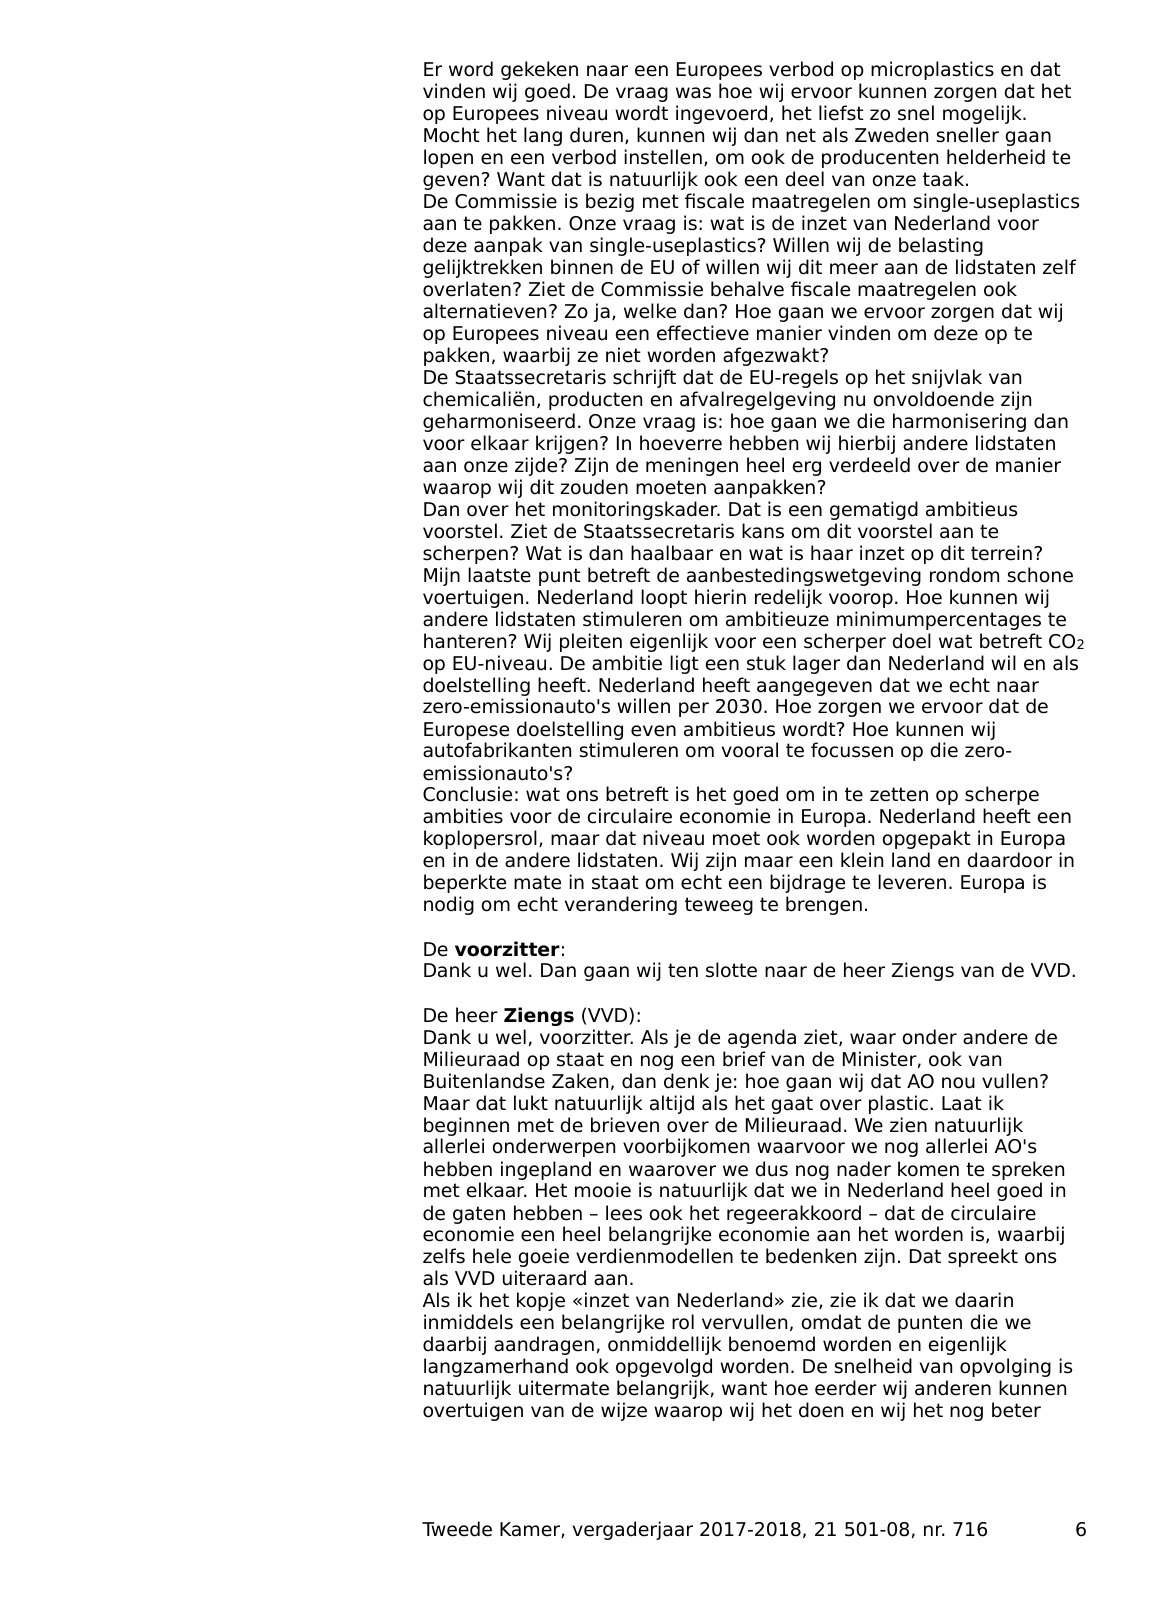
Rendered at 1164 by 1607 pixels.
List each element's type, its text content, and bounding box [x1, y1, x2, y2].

text De Commissie is bezig met fiscale maatregelen om single-useplastics aan te pakken. Onze vraag is: wat is de inzet van Nederland voor deze aanpak van single-useplastics? Willen wij de belasting gelijktrekken binnen de EU of willen wij dit meer aan de lidstaten zelf overlaten? Ziet de Commissie behalve fiscale maatregelen ook alternatieven? Zo ja, welke dan? Hoe gaan we ervoor zorgen dat wij op Europees niveau een effectieve manier vinden om deze op te pakken, waarbij ze niet worden afgezwakt? [422, 191, 1087, 367]
text Dank u wel. Dan gaan wij ten slotte naar de heer Ziengs van de VVD. [422, 960, 1087, 982]
text Dan over het monitoringskader. Dat is een gematigd ambitieus voorstel. Ziet de Staatssecretaris kans om dit voorstel aan te scherpen? Wat is dan haalbaar en wat is haar inzet op dit terrein? [422, 499, 1087, 564]
text De Staatssecretaris schrijft dat de EU-regels op het snijvlak van chemicaliën, producten en afvalregelgeving nu onvoldoende zijn geharmoniseerd. Onze vraag is: hoe gaan we die harmonisering dan voor elkaar krijgen? In hoeverre hebben wij hierbij andere lidstaten aan onze zijde? Zijn de meningen heel erg verdeeld over de manier waarop wij dit zouden moeten aanpakken? [422, 367, 1087, 499]
text Conclusie: wat ons betreft is het goed om in te zetten op scherpe ambities voor de circulaire economie in Europa. Nederland heeft een koplopersrol, maar dat niveau moet ook worden opgepakt in Europa en in de andere lidstaten. Wij zijn maar een klein land en daardoor in beperkte mate in staat om echt een bijdrage te leveren. Europa is nodig om echt verandering teweeg te brengen. [422, 784, 1087, 916]
text Er word gekeken naar een Europees verbod op microplastics en dat vinden wij goed. De vraag was hoe wij ervoor kunnen zorgen dat het op Europees niveau wordt ingevoerd, het liefst zo snel mogelijk. Mocht het lang duren, kunnen wij dan net als Zweden sneller gaan lopen en een verbod instellen, om ook de producenten helderheid te geven? Want dat is natuurlijk ook een deel van onze taak. [422, 59, 1087, 191]
text Dank u wel, voorzitter. Als je de agenda ziet, waar onder andere de Milieuraad op staat en nog een brief van de Minister, ook van Buitenlandse Zaken, dan denk je: hoe gaan wij dat AO nou vullen? Maar dat lukt natuurlijk altijd als het gaat over plastic. Laat ik beginnen met de brieven over de Milieuraad. We zien natuurlijk allerlei onderwerpen voorbijkomen waarvoor we nog allerlei AO's hebben ingepland en waarover we dus nog nader komen te spreken met elkaar. Het mooie is natuurlijk dat we in Nederland heel goed in de gaten hebben – lees ook het regeerakkoord – dat de circulaire economie een heel belangrijke economie aan het worden is, waarbij zelfs hele goeie verdienmodellen te bedenken zijn. Dat spreekt ons als VVD uiteraard aan. [422, 1027, 1087, 1290]
text Als ik het kopje «inzet van Nederland» zie, zie ik dat we daarin inmiddels een belangrijke rol vervullen, omdat de punten die we daarbij aandragen, onmiddellijk benoemd worden en eigenlijk langzamerhand ook opgevolgd worden. De snelheid van opvolging is natuurlijk uitermate belangrijk, want hoe eerder wij anderen kunnen overtuigen van de wijze waarop wij het doen en wij het nog beter [422, 1290, 1087, 1422]
text De voorzitter: [422, 938, 1087, 960]
text De heer Ziengs (VVD): [422, 1004, 1087, 1027]
text Mijn laatste punt betreft de aanbestedingswetgeving rondom schone voertuigen. Nederland loopt hierin redelijk voorop. Hoe kunnen wij andere lidstaten stimuleren om ambitieuze minimumpercentages te hanteren? Wij pleiten eigenlijk voor een scherper doel wat betreft CO2 op EU-niveau. De ambitie ligt een stuk lager dan Nederland wil en als doelstelling heeft. Nederland heeft aangegeven dat we echt naar zero-emissionauto's willen per 2030. Hoe zorgen we ervoor dat de Europese doelstelling even ambitieus wordt? Hoe kunnen wij autofabrikanten stimuleren om vooral te focussen op die zero-emissionauto's? [422, 564, 1087, 784]
